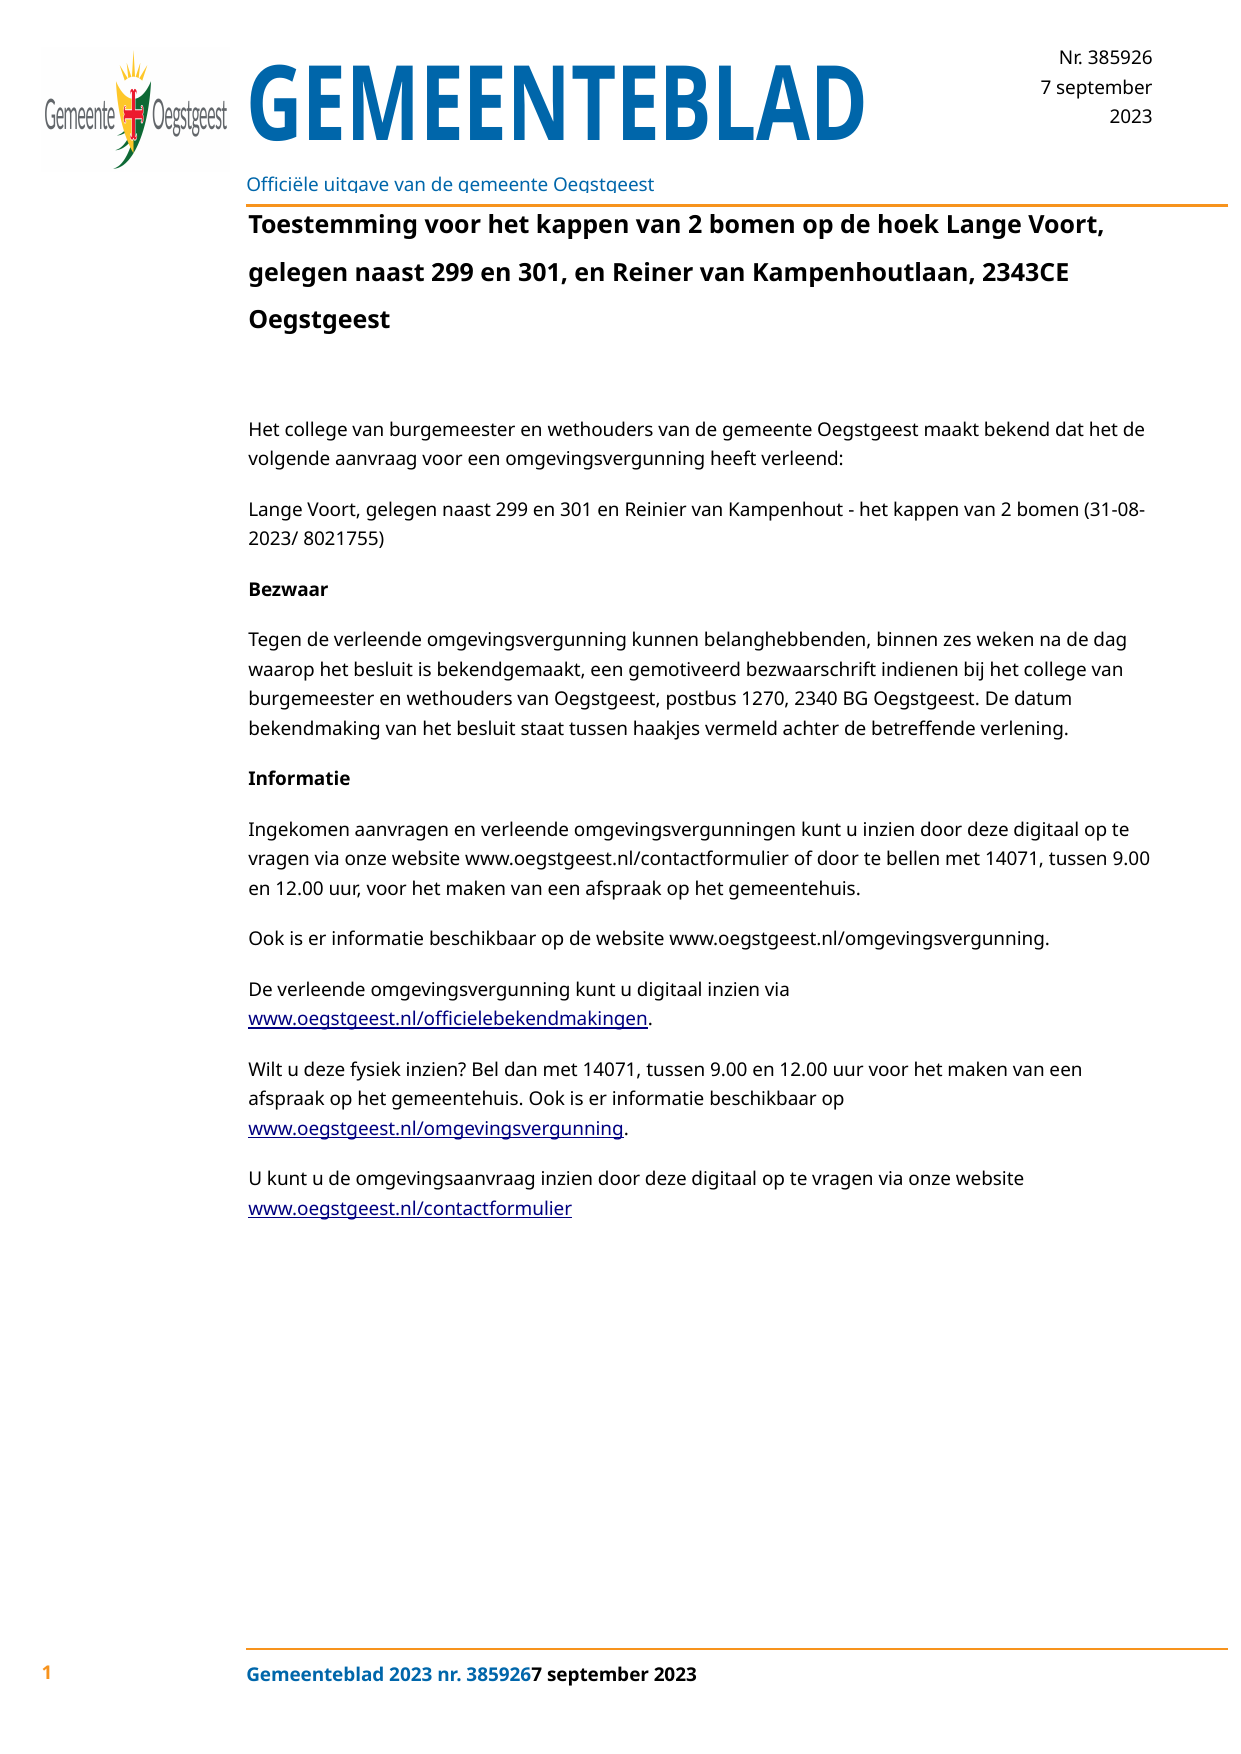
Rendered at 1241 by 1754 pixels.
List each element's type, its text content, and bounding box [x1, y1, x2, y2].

text Het college van burgemeester en wethouders van de gemeente Oegstgeest maakt bekend dat het de volgende aanvraag voor een omgevingsvergunning heeft verleend: [248, 416, 1152, 471]
text Tegen de verleende omgevingsvergunning kunnen belanghebbenden, binnen zes weken na de dag waarop het besluit is bekendgemaakt, een gemotiveerd bezwaarschrift indienen bij het college van burgemeester en wethouders van Oegstgeest, postbus 1270, 2340 BG Oegstgeest. De datum bekendmaking van het besluit staat tussen haakjes vermeld achter de betreffende verlening. [248, 626, 1152, 741]
text Informatie [248, 766, 1152, 791]
text De verleende omgevingsvergunning kunt u digitaal inzien via www.oegstgeest.nl/officielebekendmakingen. [248, 976, 1152, 1031]
text Ook is er informatie beschikbaar op de website www.oegstgeest.nl/omgevingsvergunning. [248, 926, 1152, 951]
picture [41, 47, 231, 172]
text Toestemming voor het kappen van 2 bomen op de hoek Lange Voort, gelegen naast 299 en 301, en Reiner van Kampenhoutlaan, 2343CE Oegstgeest [248, 207, 1152, 336]
text Wilt u deze fysiek inzien? Bel dan met 14071, tussen 9.00 en 12.00 uur voor het maken van een afspraak op het gemeentehuis. Ook is er informatie beschikbaar op www.oegstgeest.nl/omgevingsvergunning. [248, 1056, 1152, 1141]
text U kunt u de omgevingsaanvraag inzien door deze digitaal op te vragen via onze website www.oegstgeest.nl/contactformulier [248, 1166, 1152, 1221]
text Bezwaar [248, 576, 1152, 602]
text Ingekomen aanvragen en verleende omgevingsvergunningen kunt u inzien door deze digitaal op te vragen via onze website www.oegstgeest.nl/contactformulier of door te bellen met 14071, tussen 9.00 en 12.00 uur, voor het maken van een afspraak op het gemeentehuis. [248, 816, 1152, 901]
text Lange Voort, gelegen naast 299 en 301 en Reinier van Kampenhout - het kappen van 2 bomen (31-08-2023/ 8021755) [248, 496, 1152, 551]
